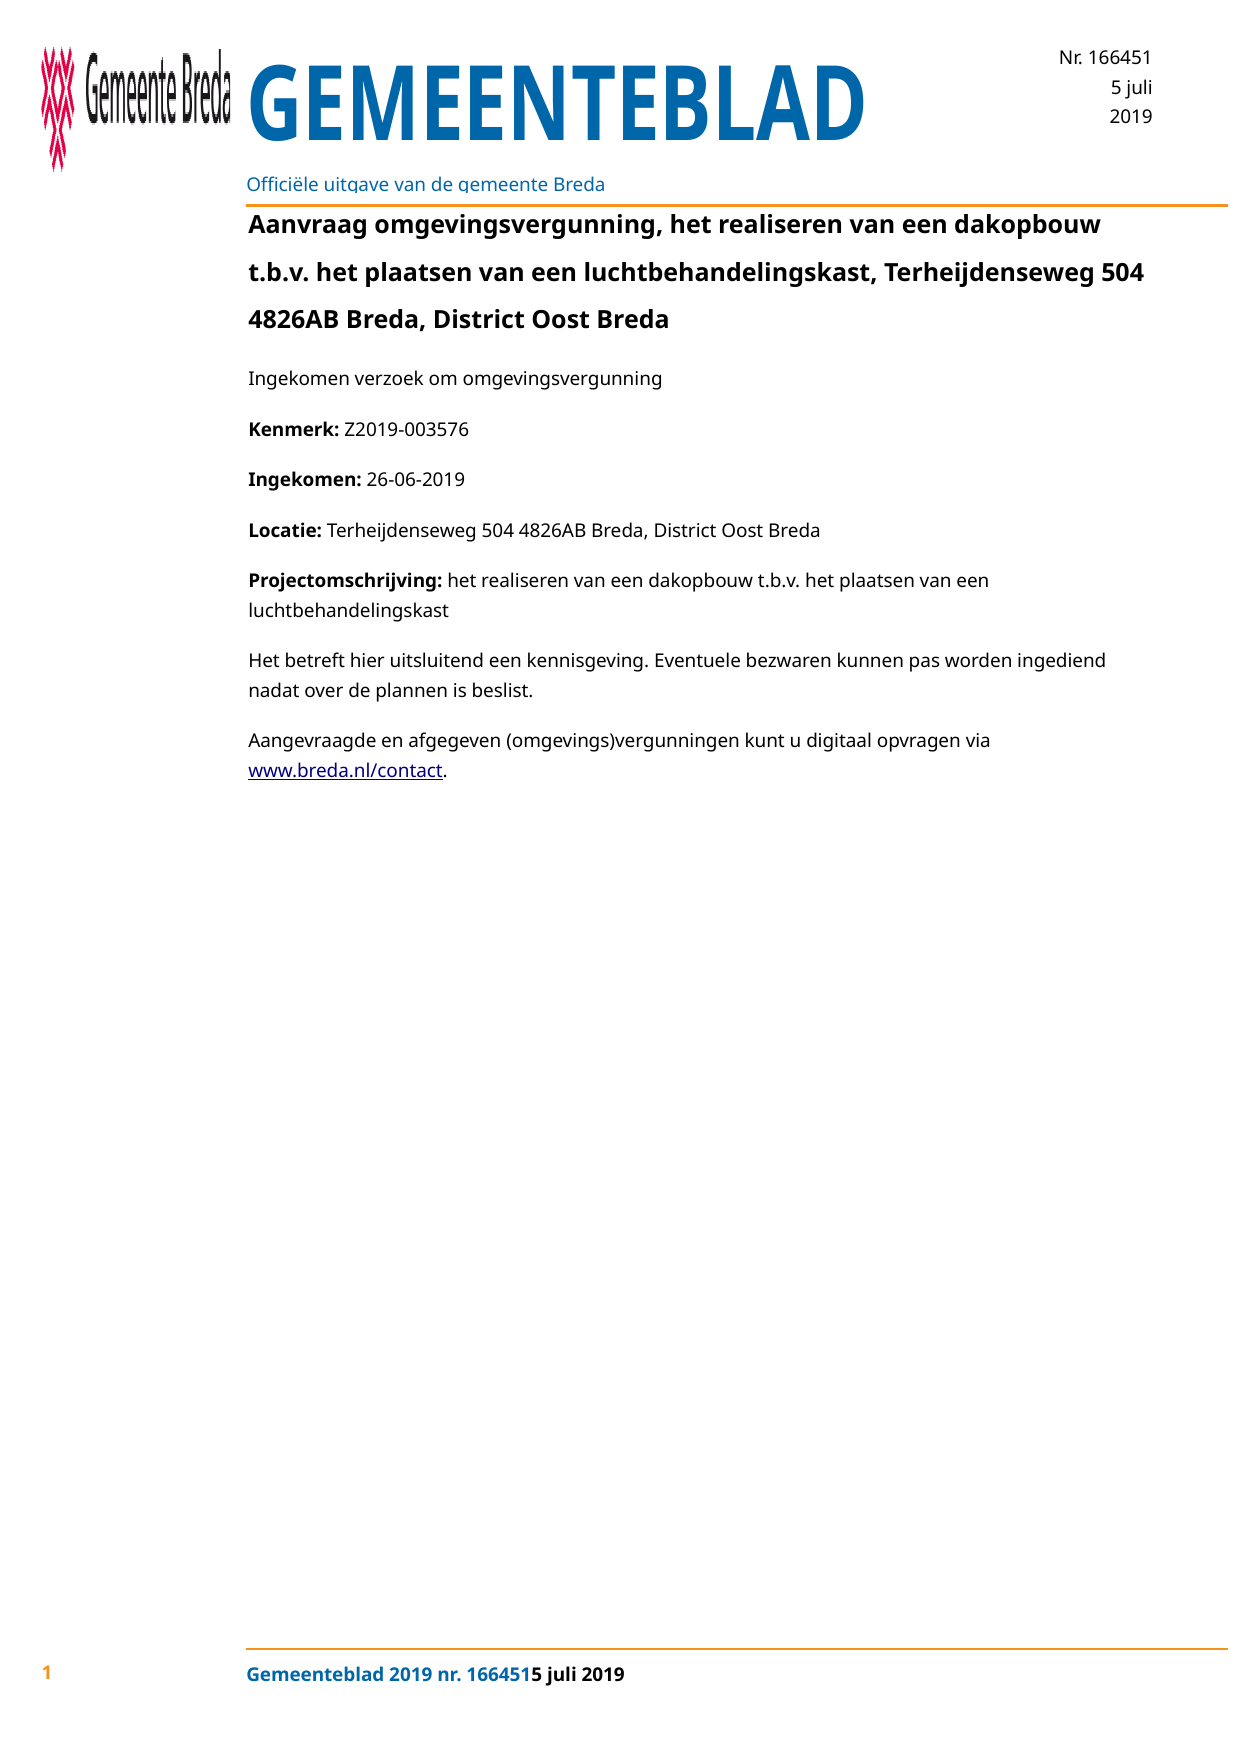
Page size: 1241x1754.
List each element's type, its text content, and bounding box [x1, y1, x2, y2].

text Aanvraag omgevingsvergunning, het realiseren van een dakopbouw t.b.v. het plaatsen van een luchtbehandelingskast, Terheijdenseweg 504 4826AB Breda, District Oost Breda [248, 207, 1152, 336]
text Ingekomen: 26-06-2019 [248, 466, 1152, 492]
text Ingekomen verzoek om omgevingsvergunning [248, 366, 1152, 391]
text Locatie: Terheijdenseweg 504 4826AB Breda, District Oost Breda [248, 517, 1152, 542]
text Aangevraagde en afgegeven (omgevings)vergunningen kunt u digitaal opvragen via www.breda.nl/contact. [248, 727, 1152, 782]
text Kenmerk: Z2019-003576 [248, 416, 1152, 442]
picture [41, 47, 231, 172]
text Het betreft hier uitsluitend een kennisgeving. Eventuele bezwaren kunnen pas worden ingediend nadat over de plannen is beslist. [248, 647, 1152, 702]
text Projectomschrijving: het realiseren van een dakopbouw t.b.v. het plaatsen van een luchtbehandelingskast [248, 567, 1152, 622]
